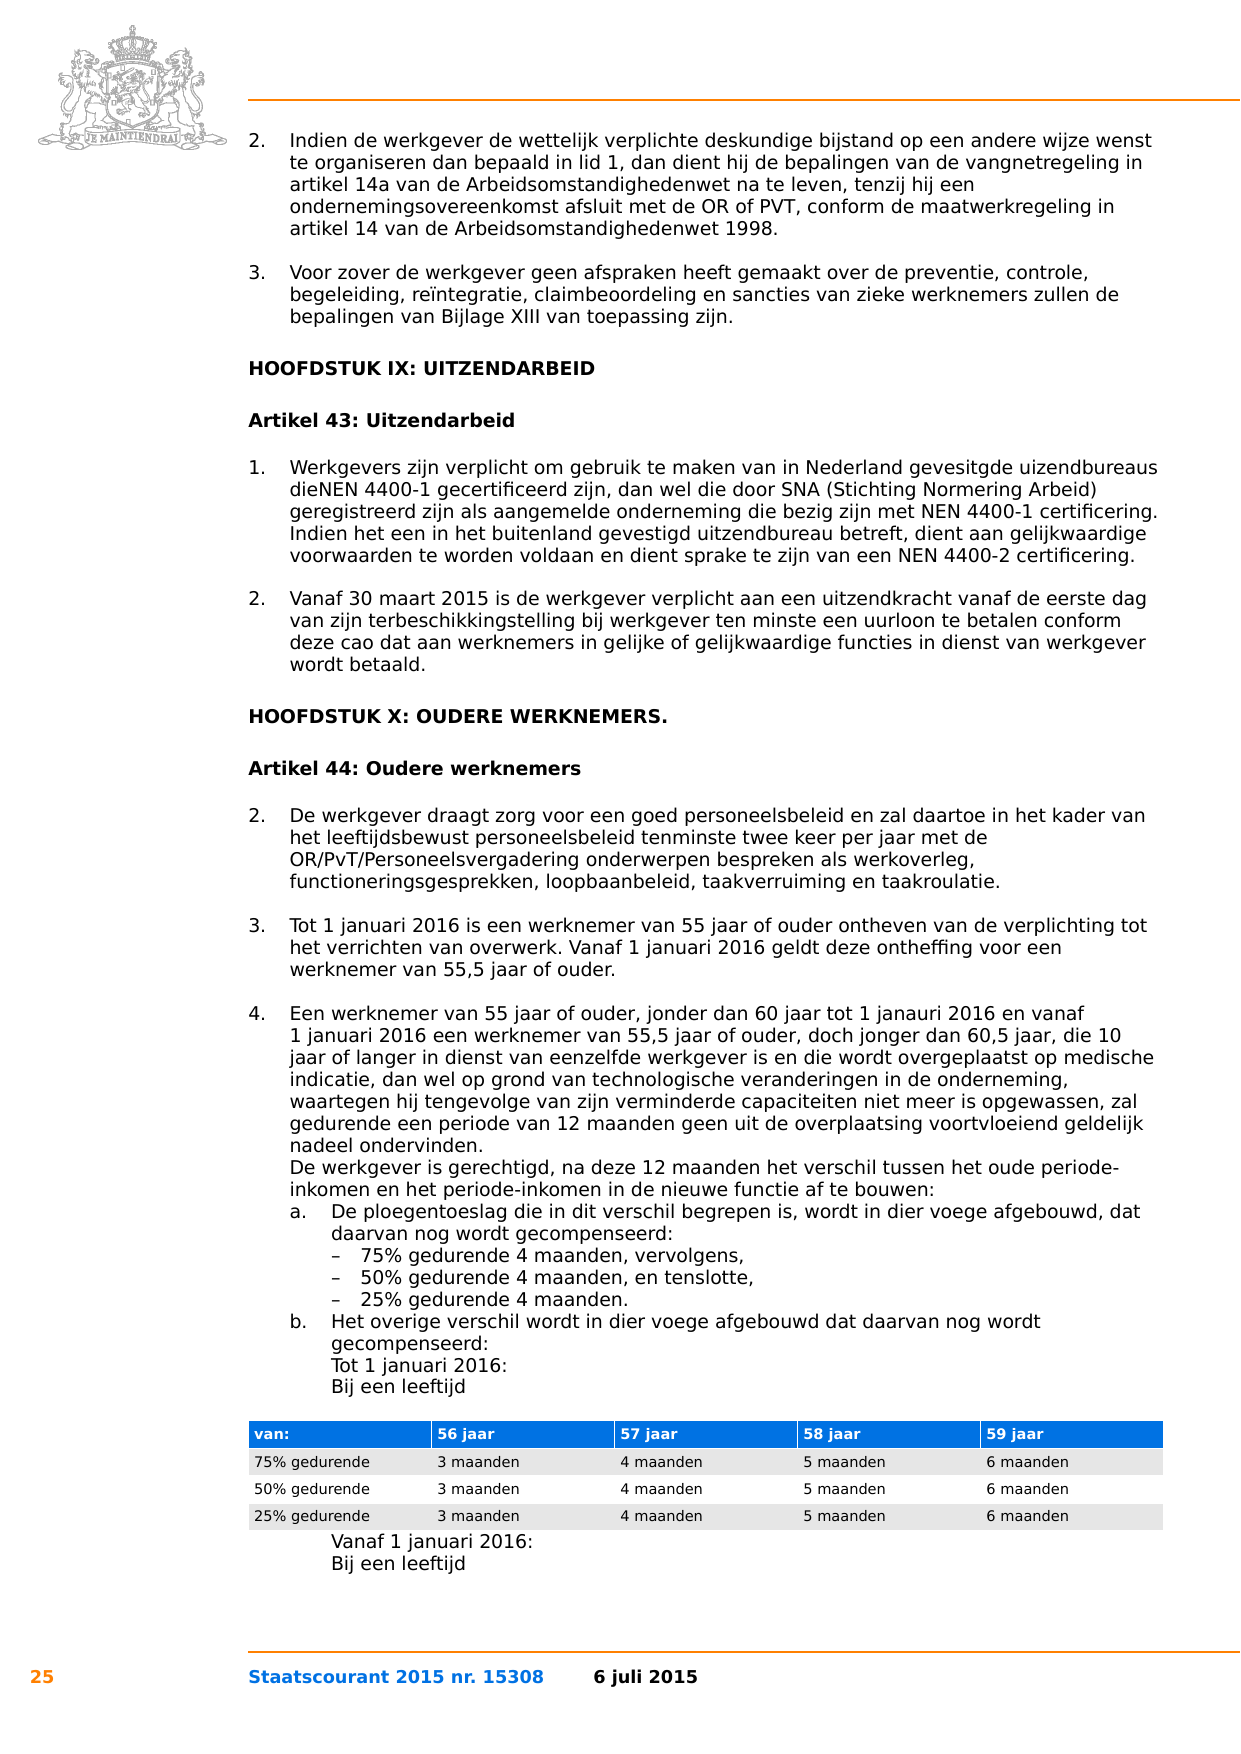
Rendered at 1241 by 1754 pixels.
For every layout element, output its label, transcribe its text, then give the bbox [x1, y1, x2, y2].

subtitle Artikel 43: Uitzendarbeid [248, 409, 1163, 432]
table_cell 75% gedurende [249, 1449, 431, 1475]
table_cell 6 maanden [980, 1476, 1163, 1502]
table_cell 3 maanden [431, 1504, 614, 1530]
table_header 58 jaar [798, 1421, 980, 1448]
table_header 57 jaar [615, 1421, 797, 1448]
text a. De ploegentoeslag die in dit verschil begrepen is, wordt in dier voege afgebouwd, dat daarvan nog wordt gecompenseerd: [289, 1201, 1163, 1244]
table_header 59 jaar [981, 1421, 1163, 1448]
picture [38, 25, 227, 150]
table_cell 6 maanden [980, 1449, 1163, 1475]
text Vanaf 1 januari 2016: [331, 1531, 1163, 1553]
text 3. Tot 1 januari 2016 is een werknemer van 55 jaar of ouder ontheven van de verplichting tot het verrichten van overwerk. Vanaf 1 januari 2016 geldt deze ontheffing voor een werknemer van 55,5 jaar of ouder. [248, 915, 1163, 981]
table_cell 5 maanden [797, 1449, 980, 1475]
text Bij een leeftijd [331, 1376, 1163, 1398]
table_cell 4 maanden [614, 1449, 797, 1475]
text – 50% gedurende 4 maanden, en tenslotte, [331, 1267, 1163, 1288]
table_cell 6 maanden [980, 1504, 1163, 1530]
table_cell 25% gedurende [249, 1504, 431, 1530]
text De werkgever is gerechtigd, na deze 12 maanden het verschil tussen het oude periode-inkomen en het periode-inkomen in de nieuwe functie af te bouwen: [289, 1157, 1163, 1201]
text 2. Indien de werkgever de wettelijk verplichte deskundige bijstand op een andere wijze wenst te organiseren dan bepaald in lid 1, dan dient hij de bepalingen van de vangnetregeling in artikel 14a van de Arbeidsomstandighedenwet na te leven, tenzij hij een ondernemingsovereenkomst afsluit met de OR of PVT, conform de maatwerkregeling in artikel 14 van de Arbeidsomstandighedenwet 1998. [248, 130, 1163, 240]
table_cell 5 maanden [797, 1476, 980, 1502]
text – 75% gedurende 4 maanden, vervolgens, [331, 1244, 1163, 1267]
table_cell 4 maanden [614, 1476, 797, 1502]
subtitle HOOFDSTUK IX: UITZENDARBEID [248, 358, 1163, 379]
text 3. Voor zover de werkgever geen afspraken heeft gemaakt over de preventie, controle, begeleiding, reïntegratie, claimbeoordeling en sancties van zieke werknemers zullen de bepalingen van Bijlage XIII van toepassing zijn. [248, 262, 1163, 328]
table_cell 4 maanden [614, 1504, 797, 1530]
text Tot 1 januari 2016: [331, 1354, 1163, 1376]
text Bij een leeftijd [331, 1553, 1163, 1575]
text – 25% gedurende 4 maanden. [331, 1288, 1163, 1311]
text b. Het overige verschil wordt in dier voege afgebouwd dat daarvan nog wordt gecompenseerd: [289, 1311, 1163, 1354]
table_cell 50% gedurende [249, 1476, 431, 1502]
table_header van: [249, 1421, 431, 1448]
table_cell 3 maanden [431, 1476, 614, 1502]
subtitle Artikel 44: Oudere werknemers [248, 758, 1163, 780]
table_header 56 jaar [432, 1421, 614, 1448]
table_cell 3 maanden [431, 1449, 614, 1475]
subtitle HOOFDSTUK X: OUDERE WERKNEMERS. [248, 706, 1163, 728]
table_cell 5 maanden [797, 1504, 980, 1530]
text 2. Vanaf 30 maart 2015 is de werkgever verplicht aan een uitzendkracht vanaf de eerste dag van zijn terbeschikkingstelling bij werkgever ten minste een uurloon te betalen conform deze cao dat aan werknemers in gelijke of gelijkwaardige functies in dienst van werkgever wordt betaald. [248, 588, 1163, 676]
text 2. De werkgever draagt zorg voor een goed personeelsbeleid en zal daartoe in het kader van het leeftijdsbewust personeelsbeleid tenminste twee keer per jaar met de OR/PvT/Personeelsvergadering onderwerpen bespreken als werkoverleg, functioneringsgesprekken, loopbaanbeleid, taakverruiming en taakroulatie. [248, 805, 1163, 893]
text 1. Werkgevers zijn verplicht om gebruik te maken van in Nederland gevesitgde uizendbureaus dieNEN 4400-1 gecertificeerd zijn, dan wel die door SNA (Stichting Normering Arbeid) geregistreerd zijn als aangemelde onderneming die bezig zijn met NEN 4400-1 certificering. Indien het een in het buitenland gevestigd uitzendbureau betreft, dient aan gelijkwaardige voorwaarden te worden voldaan en dient sprake te zijn van een NEN 4400-2 certificering. [248, 457, 1163, 566]
text 4. Een werknemer van 55 jaar of ouder, jonder dan 60 jaar tot 1 janauri 2016 en vanaf 1 januari 2016 een werknemer van 55,5 jaar of ouder, doch jonger dan 60,5 jaar, die 10 jaar of langer in dienst van eenzelfde werkgever is en die wordt overgeplaatst op medische indicatie, dan wel op grond van technologische veranderingen in de onderneming, waartegen hij tengevolge van zijn verminderde capaciteiten niet meer is opgewassen, zal gedurende een periode van 12 maanden geen uit de overplaatsing voortvloeiend geldelijk nadeel ondervinden. [248, 1003, 1163, 1157]
